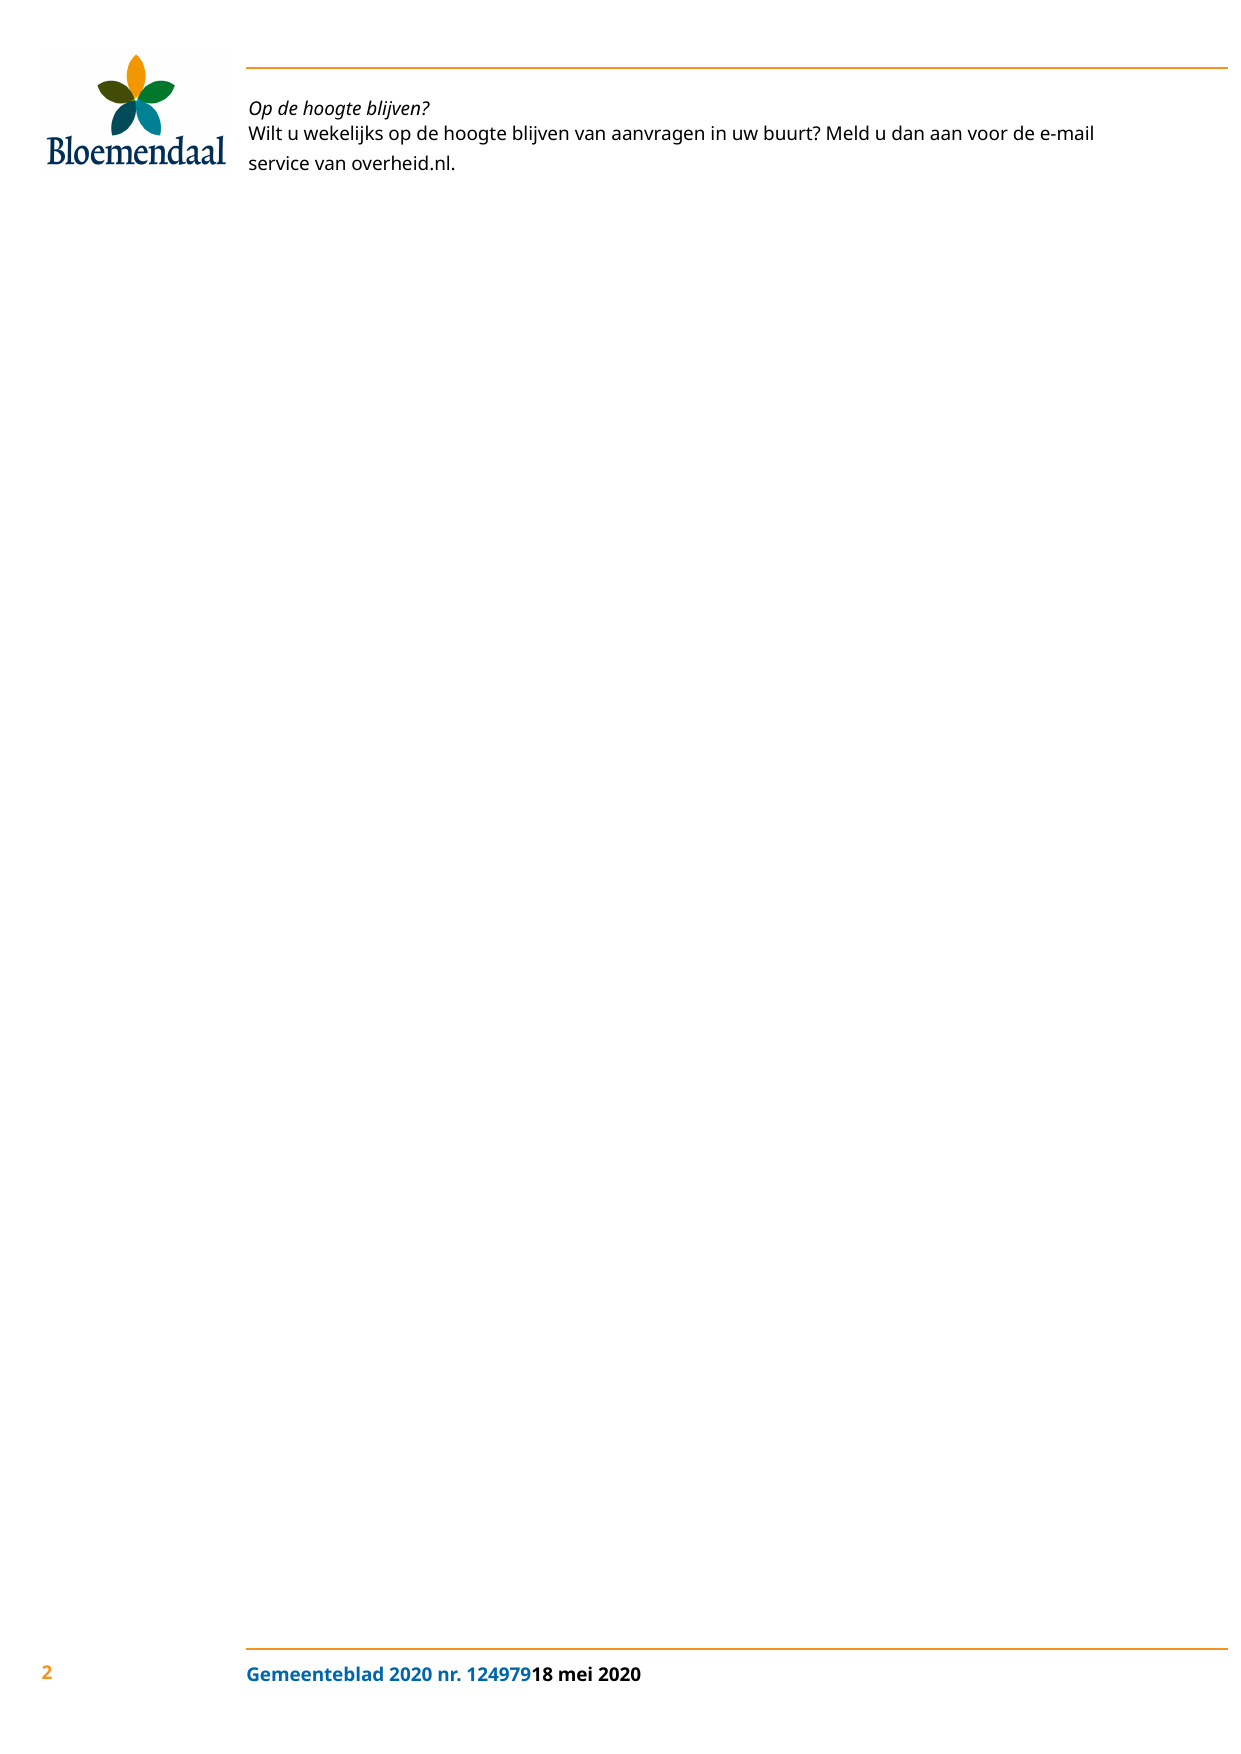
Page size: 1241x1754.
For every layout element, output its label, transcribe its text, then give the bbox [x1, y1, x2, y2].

text Op de hoogte blijven? [248, 95, 1152, 121]
text Wilt u wekelijks op de hoogte blijven van aanvragen in uw buurt? Meld u dan aan voor de e-mail service van overheid.nl. [248, 121, 1152, 176]
picture [41, 47, 231, 172]
